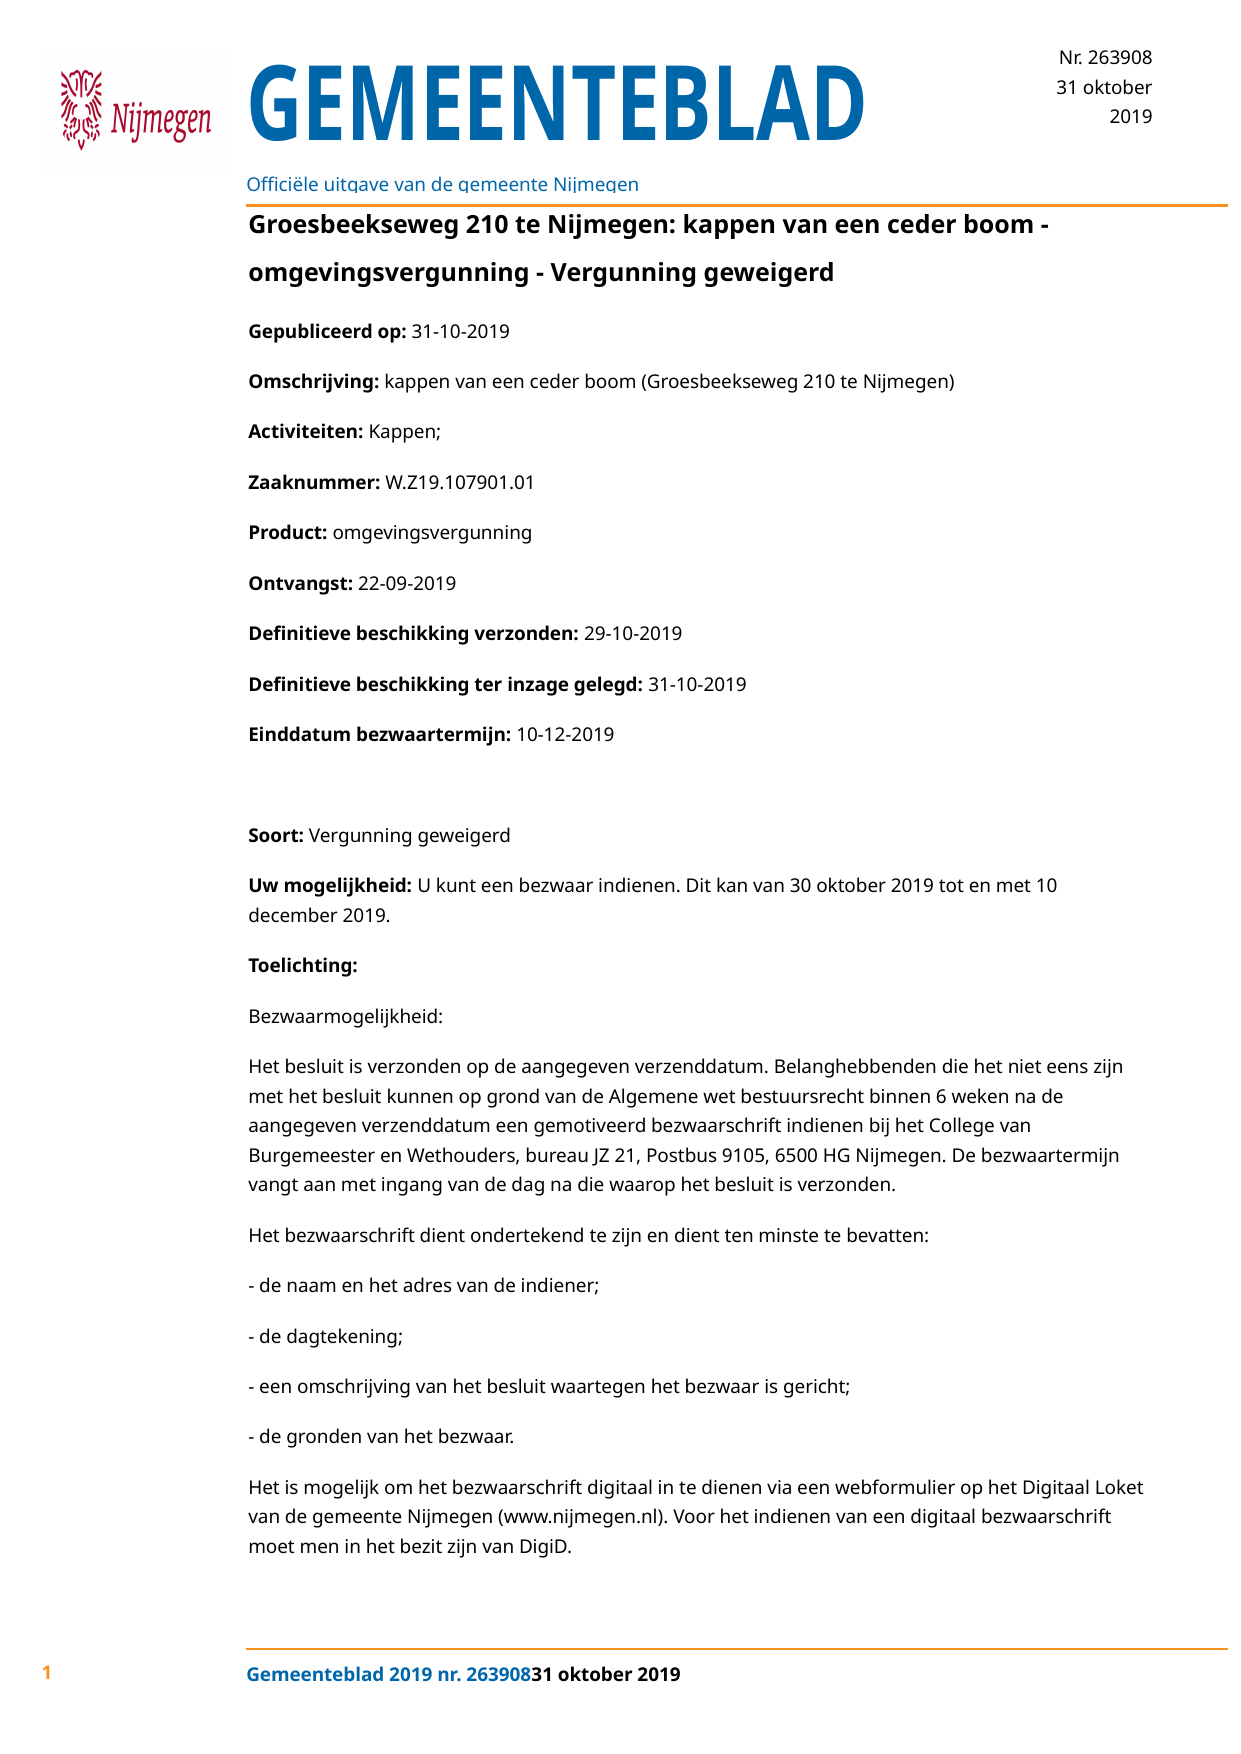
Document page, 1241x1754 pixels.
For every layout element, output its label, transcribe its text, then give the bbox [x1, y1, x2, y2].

text Gepubliceerd op: 31-10-2019 [248, 318, 1152, 344]
text - de dagtekening; [248, 1323, 1152, 1349]
text Ontvangst: 22-09-2019 [248, 570, 1152, 596]
text - de gronden van het bezwaar. [248, 1424, 1152, 1449]
text Product: omgevingsvergunning [248, 519, 1152, 545]
text Het besluit is verzonden op de aangegeven verzenddatum. Belanghebbenden die het niet eens zijn met het besluit kunnen op grond van de Algemene wet bestuursrecht binnen 6 weken na de aangegeven verzenddatum een gemotiveerd bezwaarschrift indienen bij het College van Burgemeester en Wethouders, bureau JZ 21, Postbus 9105, 6500 HG Nijmegen. De bezwaartermijn vangt aan met ingang van de dag na die waarop het besluit is verzonden. [248, 1053, 1152, 1197]
text Omschrijving: kappen van een ceder boom (Groesbeekseweg 210 te Nijmegen) [248, 368, 1152, 394]
text Het is mogelijk om het bezwaarschrift digitaal in te dienen via een webformulier op het Digitaal Loket van de gemeente Nijmegen (www.nijmegen.nl). Voor het indienen van een digitaal bezwaarschrift moet men in het bezit zijn van DigiD. [248, 1474, 1152, 1559]
picture [41, 47, 231, 172]
text Groesbeekseweg 210 te Nijmegen: kappen van een ceder boom - omgevingsvergunning - Vergunning geweigerd [248, 207, 1152, 288]
text Definitieve beschikking ter inzage gelegd: 31-10-2019 [248, 671, 1152, 697]
text Einddatum bezwaartermijn: 10-12-2019 [248, 721, 1152, 747]
text - een omschrijving van het besluit waartegen het bezwaar is gericht; [248, 1373, 1152, 1399]
text Soort: Vergunning geweigerd [248, 822, 1152, 848]
text Activiteiten: Kappen; [248, 419, 1152, 444]
text Uw mogelijkheid: U kunt een bezwaar indienen. Dit kan van 30 oktober 2019 tot en met 10 december 2019. [248, 872, 1152, 928]
text - de naam en het adres van de indiener; [248, 1272, 1152, 1298]
text Zaaknummer: W.Z19.107901.01 [248, 469, 1152, 495]
text Toelichting: [248, 952, 1152, 978]
text Definitieve beschikking verzonden: 29-10-2019 [248, 620, 1152, 646]
text Bezwaarmogelijkheid: [248, 1003, 1152, 1029]
text Het bezwaarschrift dient ondertekend te zijn en dient ten minste te bevatten: [248, 1222, 1152, 1248]
